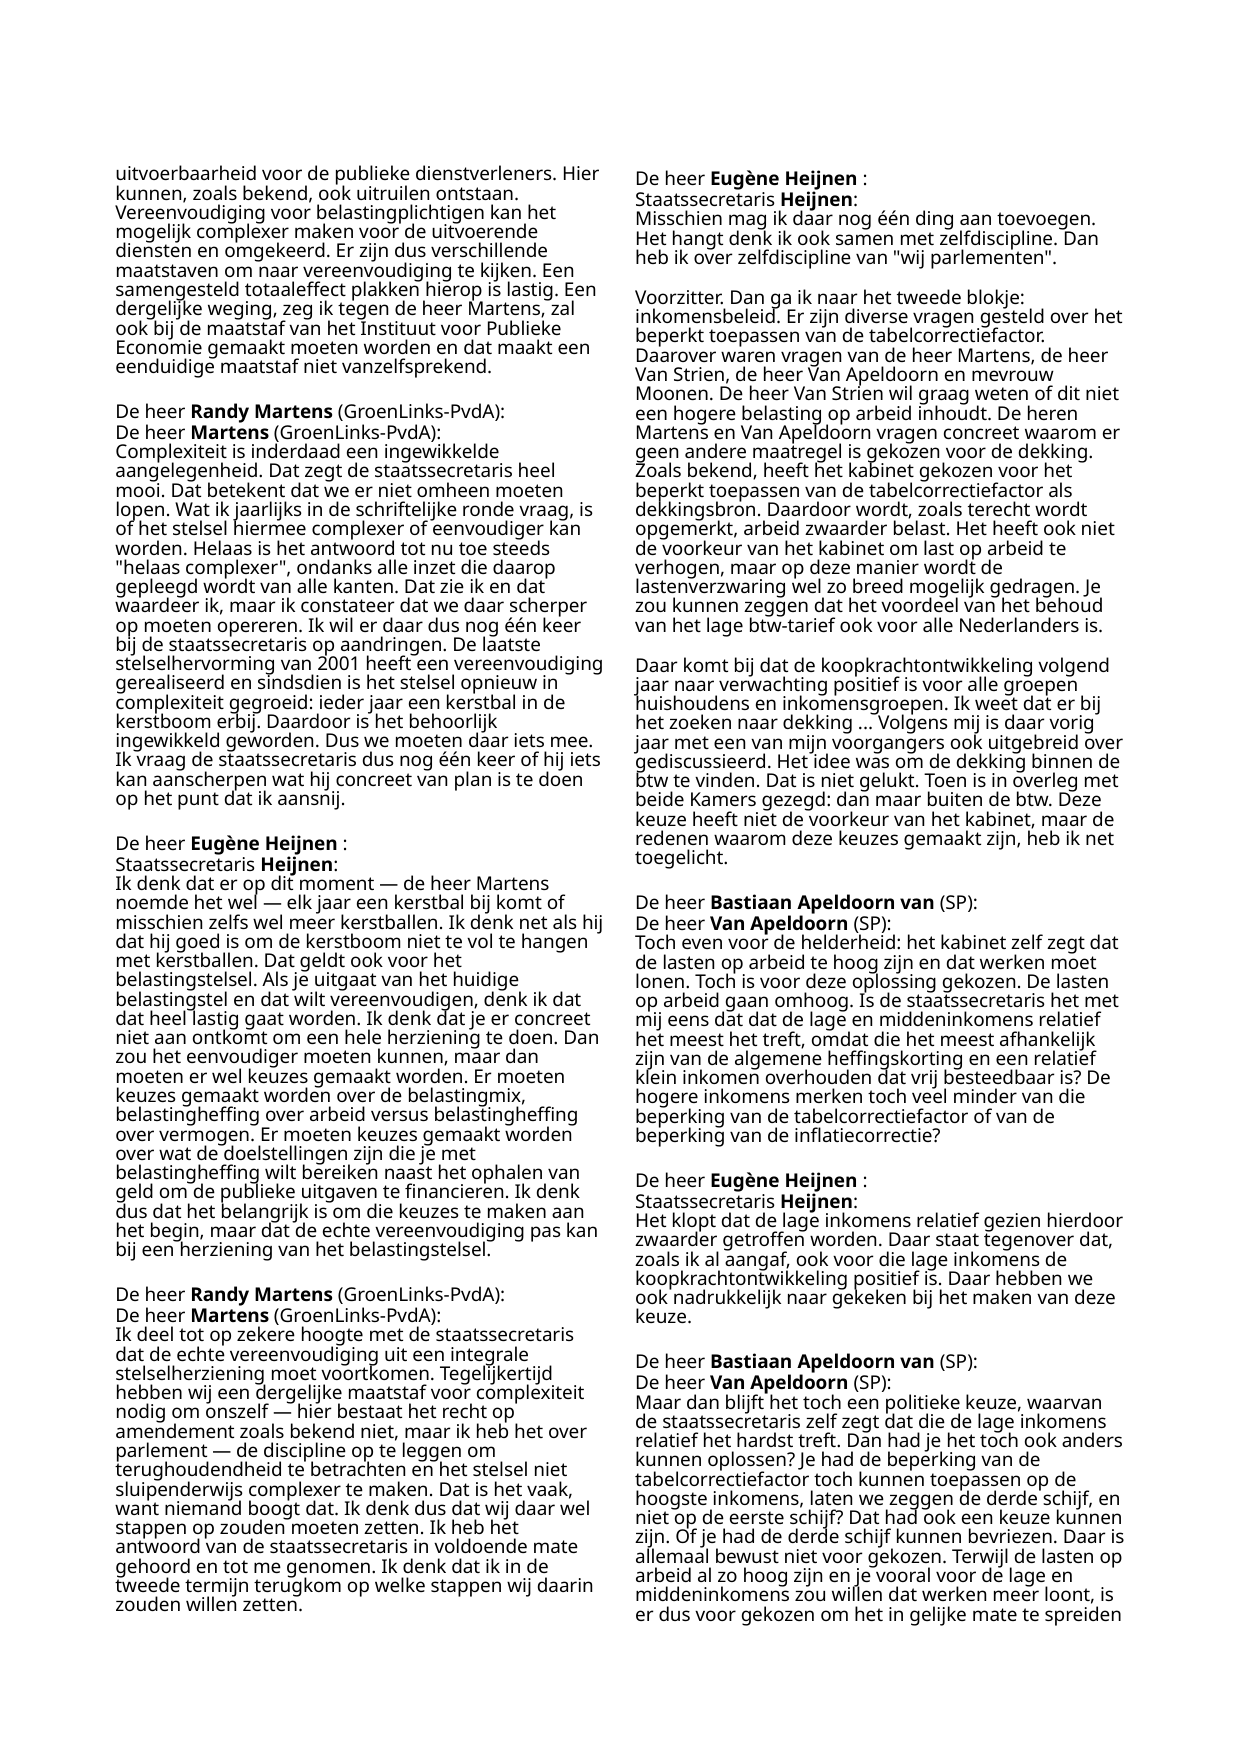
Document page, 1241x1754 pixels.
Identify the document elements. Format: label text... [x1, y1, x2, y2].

text De heer Eugène Heijnen : [635, 165, 1125, 191]
text Staatssecretaris Heijnen: [635, 1193, 1125, 1212]
text Toch even voor de helderheid: het kabinet zelf zegt dat de lasten op arbeid te hoog zijn en dat werken moet lonen. Toch is voor deze oplossing gekozen. De lasten op arbeid gaan omhoog. Is de staatssecretaris het met mij eens dat dat de lage en middeninkomens relatief het meest het treft, omdat die het meest afhankelijk zijn van de algemene heffingskorting en een relatief klein inkomen overhouden dat vrij besteedbaar is? De hogere inkomens merken toch veel minder van die beperking van de tabelcorrectiefactor of van de beperking van de inflatiecorrectie? [635, 934, 1125, 1146]
text Maar dan blijft het toch een politieke keuze, waarvan de staatssecretaris zelf zegt dat die de lage inkomens relatief het hardst treft. Dan had je het toch ook anders kunnen oplossen? Je had de beperking van de tabelcorrectiefactor toch kunnen toepassen op de hoogste inkomens, laten we zeggen de derde schijf, en niet op de eerste schijf? Dat had ook een keuze kunnen zijn. Of je had de derde schijf kunnen bevriezen. Daar is allemaal bewust niet voor gekozen. Terwijl de lasten op arbeid al zo hoog zijn en je vooral voor de lage en middeninkomens zou willen dat werken meer loont, is er dus voor gekozen om het in gelijke mate te spreiden [635, 1394, 1125, 1625]
text De heer Randy Martens (GroenLinks-PvdA): [115, 1281, 605, 1307]
text Staatssecretaris Heijnen: [115, 856, 605, 875]
text De heer Eugène Heijnen : [115, 830, 605, 856]
text Daar komt bij dat de koopkrachtontwikkeling volgend jaar naar verwachting positief is voor alle groepen huishoudens en inkomensgroepen. Ik weet dat er bij het zoeken naar dekking ... Volgens mij is daar vorig jaar met een van mijn voorgangers ook uitgebreid over gediscussieerd. Het idee was om de dekking binnen de btw te vinden. Dat is niet gelukt. Toen is in overleg met beide Kamers gezegd: dan maar buiten de btw. Deze keuze heeft niet de voorkeur van het kabinet, maar de redenen waarom deze keuzes gemaakt zijn, heb ik net toegelicht. [635, 657, 1125, 868]
text De heer Martens (GroenLinks-PvdA): [115, 1307, 605, 1326]
text Complexiteit is inderdaad een ingewikkelde aangelegenheid. Dat zegt de staatssecretaris heel mooi. Dat betekent dat we er niet omheen moeten lopen. Wat ik jaarlijks in de schriftelijke ronde vraag, is of het stelsel hiermee complexer of eenvoudiger kan worden. Helaas is het antwoord tot nu toe steeds "helaas complexer", ondanks alle inzet die daarop gepleegd wordt van alle kanten. Dat zie ik en dat waardeer ik, maar ik constateer dat we daar scherper op moeten opereren. Ik wil er daar dus nog één keer bij de staatssecretaris op aandringen. De laatste stelselhervorming van 2001 heeft een vereenvoudiging gerealiseerd en sindsdien is het stelsel opnieuw in complexiteit gegroeid: ieder jaar een kerstbal in de kerstboom erbij. Daardoor is het behoorlijk ingewikkeld geworden. Dus we moeten daar iets mee. Ik vraag de staatssecretaris dus nog één keer of hij iets kan aanscherpen wat hij concreet van plan is te doen op het punt dat ik aansnij. [115, 443, 605, 809]
text Staatssecretaris Heijnen: [635, 191, 1125, 210]
text uitvoerbaarheid voor de publieke dienstverleners. Hier kunnen, zoals bekend, ook uitruilen ontstaan. Vereenvoudiging voor belastingplichtigen kan het mogelijk complexer maken voor de uitvoerende diensten en omgekeerd. Er zijn dus verschillende maatstaven om naar vereenvoudiging te kijken. Een samengesteld totaaleffect plakken hierop is lastig. Een dergelijke weging, zeg ik tegen de heer Martens, zal ook bij de maatstaf van het Instituut voor Publieke Economie gemaakt moeten worden en dat maakt een eenduidige maatstaf niet vanzelfsprekend. [115, 165, 605, 377]
text Voorzitter. Dan ga ik naar het tweede blokje: inkomensbeleid. Er zijn diverse vragen gesteld over het beperkt toepassen van de tabelcorrectiefactor. Daarover waren vragen van de heer Martens, de heer Van Strien, de heer Van Apeldoorn en mevrouw Moonen. De heer Van Strien wil graag weten of dit niet een hogere belasting op arbeid inhoudt. De heren Martens en Van Apeldoorn vragen concreet waarom er geen andere maatregel is gekozen voor de dekking. Zoals bekend, heeft het kabinet gekozen voor het beperkt toepassen van de tabelcorrectiefactor als dekkingsbron. Daardoor wordt, zoals terecht wordt opgemerkt, arbeid zwaarder belast. Het heeft ook niet de voorkeur van het kabinet om last op arbeid te verhogen, maar op deze manier wordt de lastenverzwaring wel zo breed mogelijk gedragen. Je zou kunnen zeggen dat het voordeel van het behoud van het lage btw-tarief ook voor alle Nederlanders is. [635, 289, 1125, 636]
text Ik deel tot op zekere hoogte met de staatssecretaris dat de echte vereenvoudiging uit een integrale stelselherziening moet voortkomen. Tegelijkertijd hebben wij een dergelijke maatstaf voor complexiteit nodig om onszelf — hier bestaat het recht op amendement zoals bekend niet, maar ik heb het over parlement — de discipline op te leggen om terughoudendheid te betrachten en het stelsel niet sluipenderwijs complexer te maken. Dat is het vaak, want niemand boogt dat. Ik denk dus dat wij daar wel stappen op zouden moeten zetten. Ik heb het antwoord van de staatssecretaris in voldoende mate gehoord en tot me genomen. Ik denk dat ik in de tweede termijn terugkom op welke stappen wij daarin zouden willen zetten. [115, 1326, 605, 1615]
text De heer Eugène Heijnen : [635, 1167, 1125, 1193]
text De heer Van Apeldoorn (SP): [635, 1374, 1125, 1394]
text De heer Bastiaan Apeldoorn van (SP): [635, 1349, 1125, 1374]
text Het klopt dat de lage inkomens relatief gezien hierdoor zwaarder getroffen worden. Daar staat tegenover dat, zoals ik al aangaf, ook voor die lage inkomens de koopkrachtontwikkeling positief is. Daar hebben we ook nadrukkelijk naar gekeken bij het maken van deze keuze. [635, 1212, 1125, 1328]
text Ik denk dat er op dit moment — de heer Martens noemde het wel — elk jaar een kerstbal bij komt of misschien zelfs wel meer kerstballen. Ik denk net als hij dat hij goed is om de kerstboom niet te vol te hangen met kerstballen. Dat geldt ook voor het belastingstelsel. Als je uitgaat van het huidige belastingstel en dat wilt vereenvoudigen, denk ik dat dat heel lastig gaat worden. Ik denk dat je er concreet niet aan ontkomt om een hele herziening te doen. Dan zou het eenvoudiger moeten kunnen, maar dan moeten er wel keuzes gemaakt worden. Er moeten keuzes gemaakt worden over de belastingmix, belastingheffing over arbeid versus belastingheffing over vermogen. Er moeten keuzes gemaakt worden over wat de doelstellingen zijn die je met belastingheffing wilt bereiken naast het ophalen van geld om de publieke uitgaven te financieren. Ik denk dus dat het belangrijk is om die keuzes te maken aan het begin, maar dat de echte vereenvoudiging pas kan bij een herziening van het belastingstelsel. [115, 875, 605, 1261]
text De heer Randy Martens (GroenLinks-PvdA): [115, 398, 605, 424]
text Misschien mag ik daar nog één ding aan toevoegen. Het hangt denk ik ook samen met zelfdiscipline. Dan heb ik over zelfdiscipline van "wij parlementen". [635, 210, 1125, 268]
text De heer Martens (GroenLinks-PvdA): [115, 424, 605, 443]
text De heer Bastiaan Apeldoorn van (SP): [635, 889, 1125, 915]
text De heer Van Apeldoorn (SP): [635, 915, 1125, 934]
